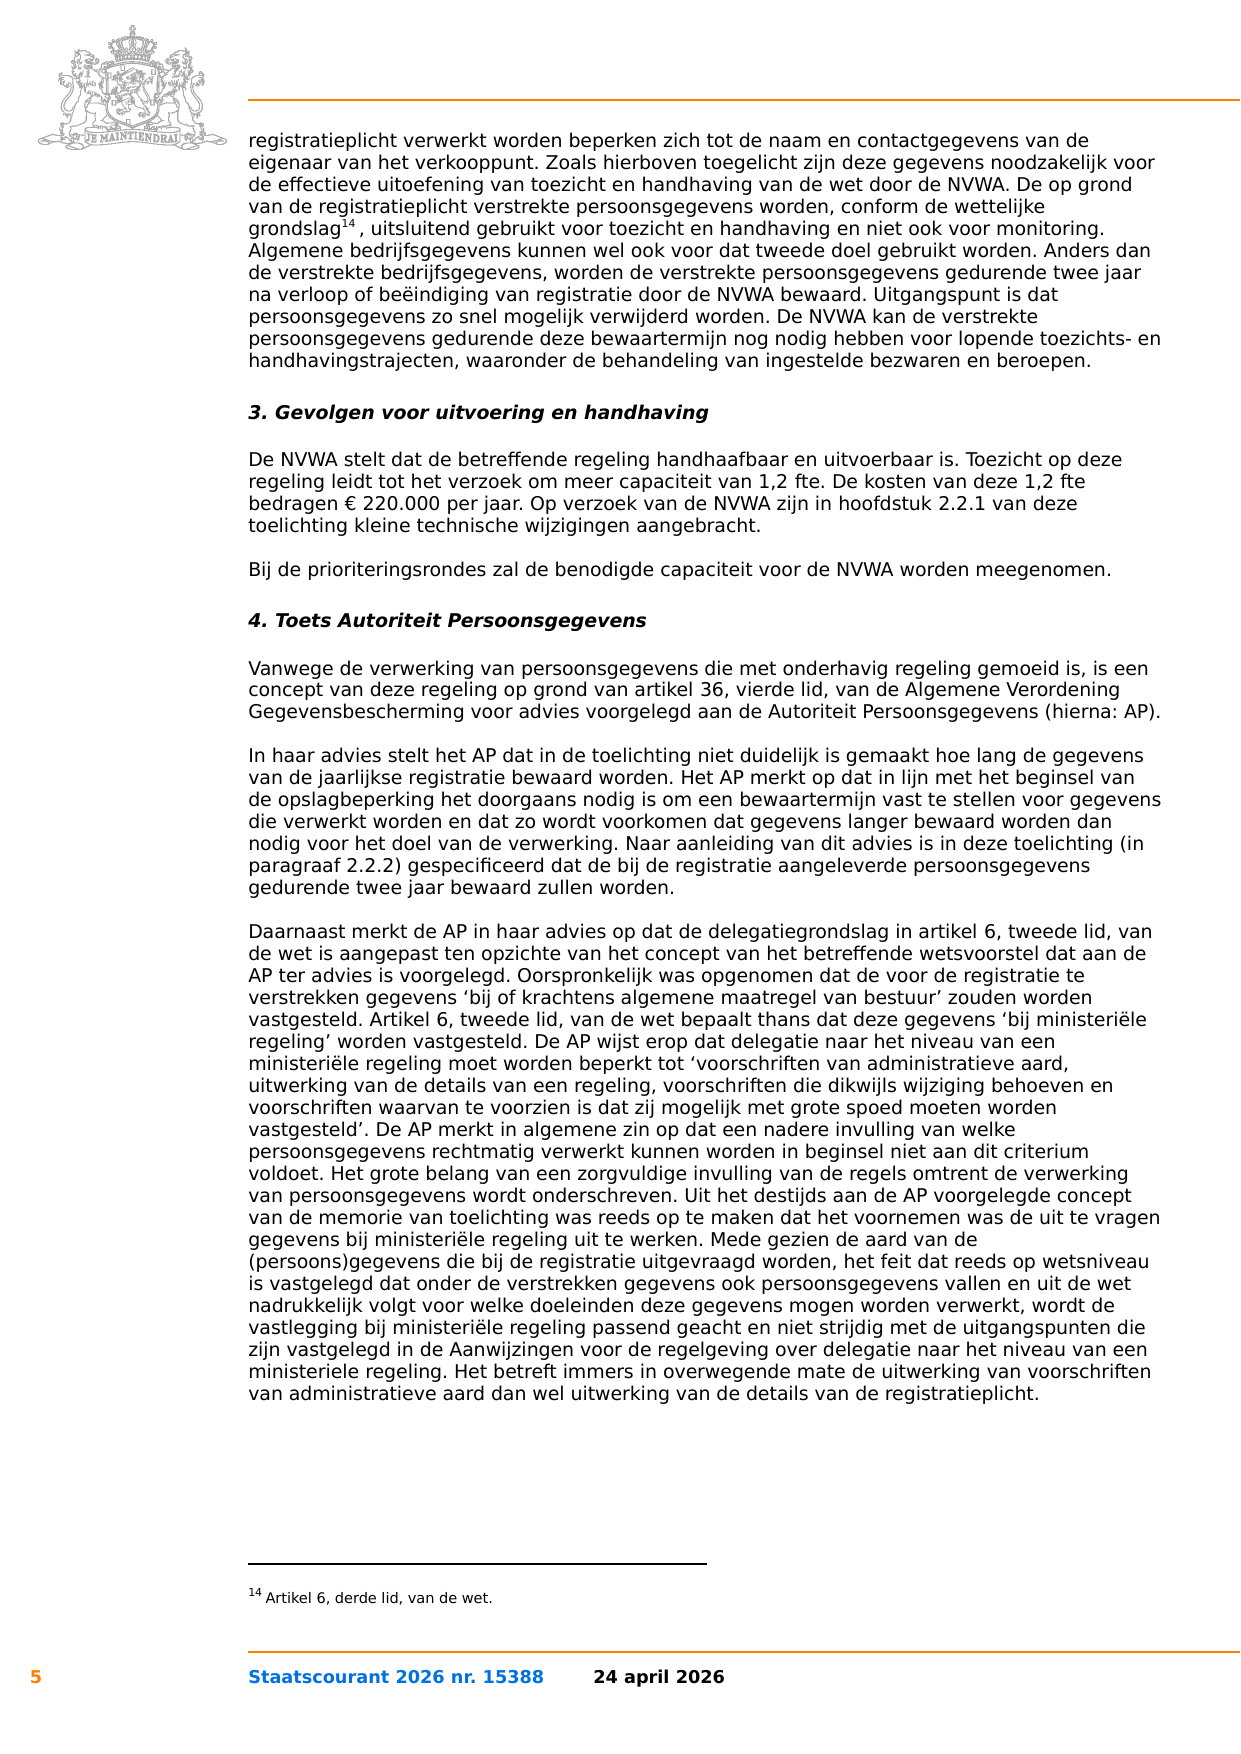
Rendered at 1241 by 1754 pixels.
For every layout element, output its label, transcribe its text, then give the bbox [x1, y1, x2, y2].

picture [38, 25, 227, 150]
text Daarnaast merkt de AP in haar advies op dat de delegatiegrondslag in artikel 6, tweede lid, van de wet is aangepast ten opzichte van het concept van het betreffende wetsvoorstel dat aan de AP ter advies is voorgelegd. Oorspronkelijk was opgenomen dat de voor de registratie te verstrekken gegevens ‘bij of krachtens algemene maatregel van bestuur’ zouden worden vastgesteld. Artikel 6, tweede lid, van de wet bepaalt thans dat deze gegevens ‘bij ministeriële regeling’ worden vastgesteld. De AP wijst erop dat delegatie naar het niveau van een ministeriële regeling moet worden beperkt tot ‘voorschriften van administratieve aard, uitwerking van de details van een regeling, voorschriften die dikwijls wijziging behoeven en voorschriften waarvan te voorzien is dat zij mogelijk met grote spoed moeten worden vastgesteld’. De AP merkt in algemene zin op dat een nadere invulling van welke persoonsgegevens rechtmatig verwerkt kunnen worden in beginsel niet aan dit criterium voldoet. Het grote belang van een zorgvuldige invulling van de regels omtrent de verwerking van persoonsgegevens wordt onderschreven. Uit het destijds aan de AP voorgelegde concept van de memorie van toelichting was reeds op te maken dat het voornemen was de uit te vragen gegevens bij ministeriële regeling uit te werken. Mede gezien de aard van de (persoons)gegevens die bij de registratie uitgevraagd worden, het feit dat reeds op wetsniveau is vastgelegd dat onder de verstrekken gegevens ook persoonsgegevens vallen en uit de wet nadrukkelijk volgt voor welke doeleinden deze gegevens mogen worden verwerkt, wordt de vastlegging bij ministeriële regeling passend geacht en niet strijdig met de uitgangspunten die zijn vastgelegd in de Aanwijzingen voor de regelgeving over delegatie naar het niveau van een ministeriele regeling. Het betreft immers in overwegende mate de uitwerking van voorschriften van administratieve aard dan wel uitwerking van de details van de registratieplicht. [248, 921, 1163, 1404]
subtitle 4. Toets Autoriteit Persoonsgegevens [248, 610, 1163, 632]
text Bij de prioriteringsrondes zal de benodigde capaciteit voor de NVWA worden meegenomen. [248, 558, 1163, 580]
subtitle 3. Gevolgen voor uitvoering en handhaving [248, 402, 1163, 424]
text Artikel 6, derde lid, van de wet. [248, 1586, 1163, 1608]
text De NVWA stelt dat de betreffende regeling handhaafbaar en uitvoerbaar is. Toezicht op deze regeling leidt tot het verzoek om meer capaciteit van 1,2 fte. De kosten van deze 1,2 fte bedragen € 220.000 per jaar. Op verzoek van de NVWA zijn in hoofdstuk 2.2.1 van deze toelichting kleine technische wijzigingen aangebracht. [248, 449, 1163, 537]
text In haar advies stelt het AP dat in de toelichting niet duidelijk is gemaakt hoe lang de gegevens van de jaarlijkse registratie bewaard worden. Het AP merkt op dat in lijn met het beginsel van de opslagbeperking het doorgaans nodig is om een bewaartermijn vast te stellen voor gegevens die verwerkt worden en dat zo wordt voorkomen dat gegevens langer bewaard worden dan nodig voor het doel van de verwerking. Naar aanleiding van dit advies is in deze toelichting (in paragraaf 2.2.2) gespecificeerd dat de bij de registratie aangeleverde persoonsgegevens gedurende twee jaar bewaard zullen worden. [248, 745, 1163, 899]
text registratieplicht verwerkt worden beperken zich tot de naam en contactgegevens van de eigenaar van het verkooppunt. Zoals hierboven toegelicht zijn deze gegevens noodzakelijk voor de effectieve uitoefening van toezicht en handhaving van de wet door de NVWA. De op grond van de registratieplicht verstrekte persoonsgegevens worden, conform de wettelijke grondslag, uitsluitend gebruikt voor toezicht en handhaving en niet ook voor monitoring. Algemene bedrijfsgegevens kunnen wel ook voor dat tweede doel gebruikt worden. Anders dan de verstrekte bedrijfsgegevens, worden de verstrekte persoonsgegevens gedurende twee jaar na verloop of beëindiging van registratie door de NVWA bewaard. Uitgangspunt is dat persoonsgegevens zo snel mogelijk verwijderd worden. De NVWA kan de verstrekte persoonsgegevens gedurende deze bewaartermijn nog nodig hebben voor lopende toezichts- en handhavingstrajecten, waaronder de behandeling van ingestelde bezwaren en beroepen. [248, 130, 1163, 372]
text Vanwege de verwerking van persoonsgegevens die met onderhavig regeling gemoeid is, is een concept van deze regeling op grond van artikel 36, vierde lid, van de Algemene Verordening Gegevensbescherming voor advies voorgelegd aan de Autoriteit Persoonsgegevens (hierna: AP). [248, 657, 1163, 723]
